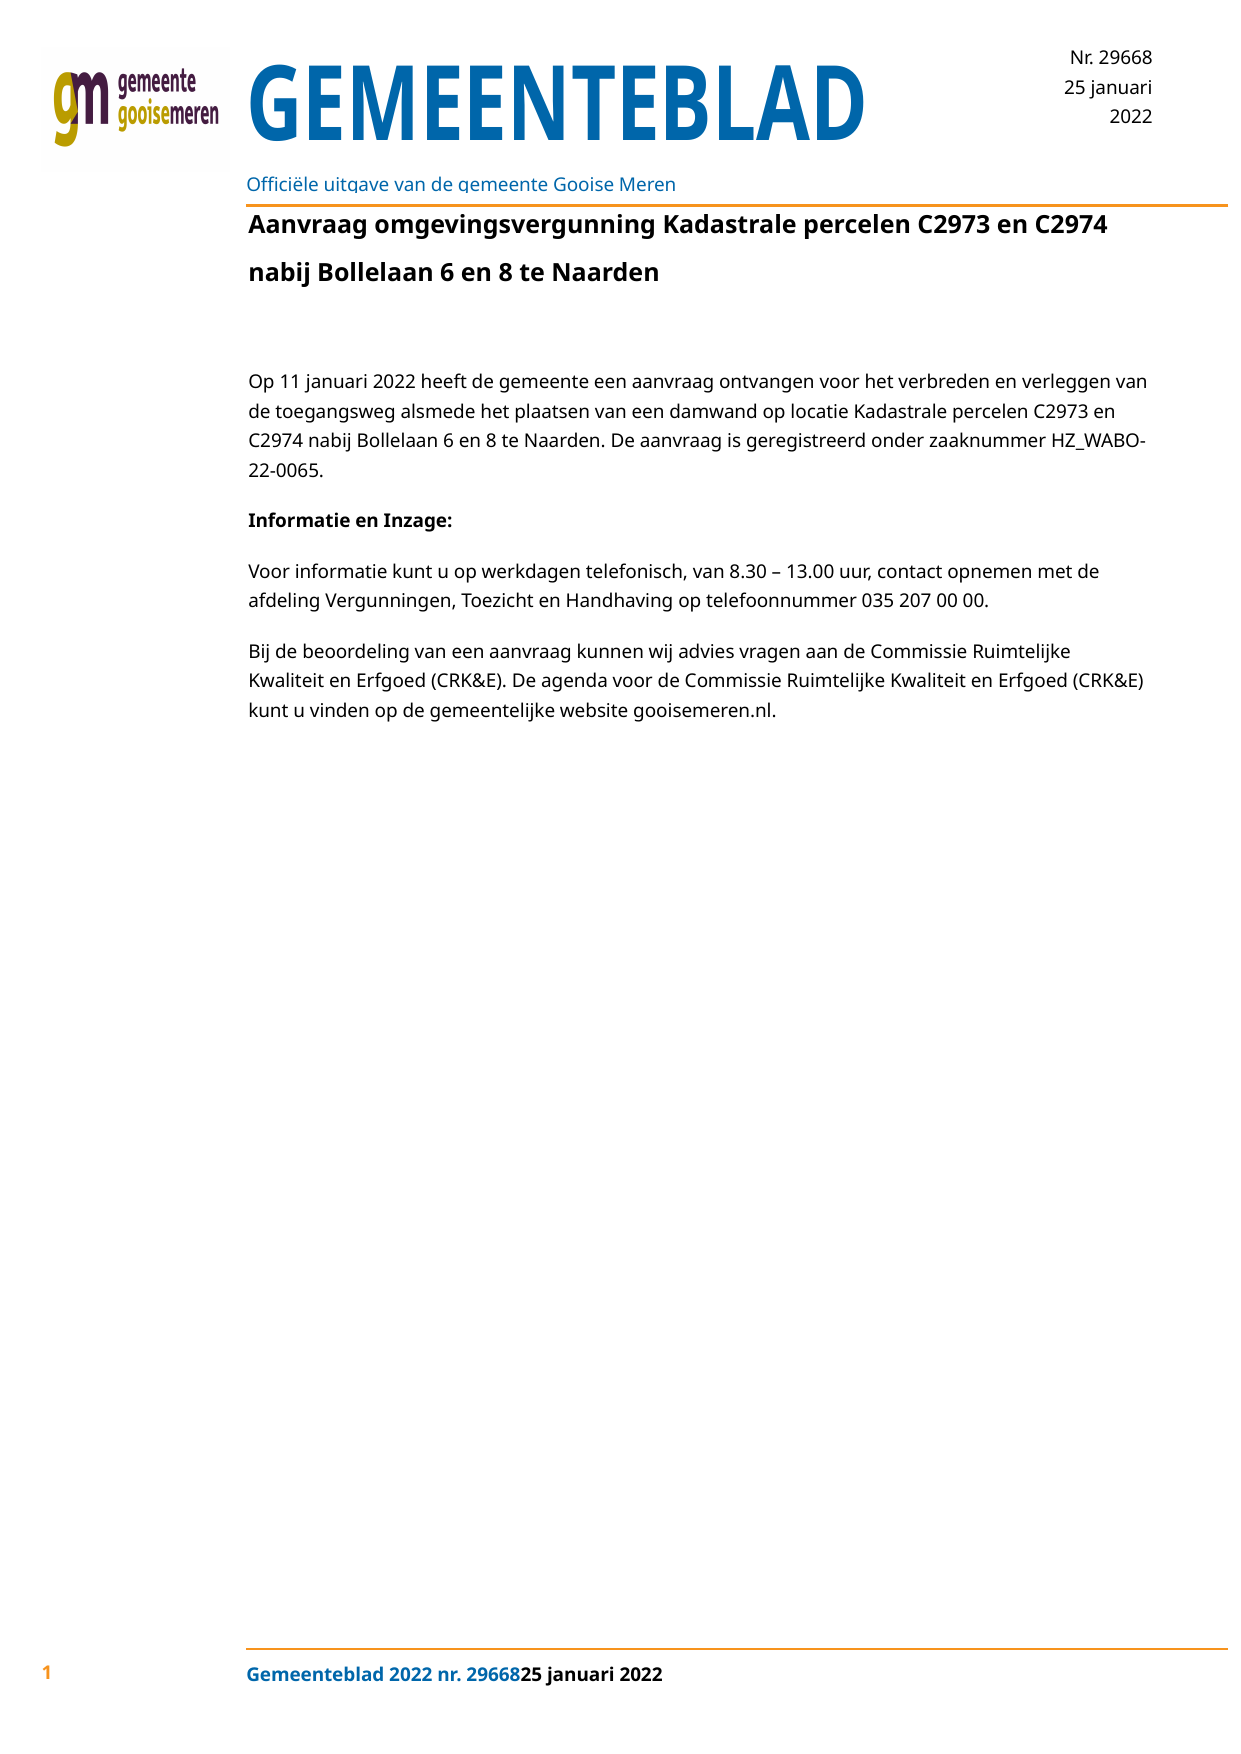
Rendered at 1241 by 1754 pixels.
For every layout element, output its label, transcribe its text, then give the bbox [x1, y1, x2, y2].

text Aanvraag omgevingsvergunning Kadastrale percelen C2973 en C2974 nabij Bollelaan 6 en 8 te Naarden [248, 207, 1152, 288]
text Informatie en Inzage: [248, 507, 1152, 533]
text Op 11 januari 2022 heeft de gemeente een aanvraag ontvangen voor het verbreden en verleggen van de toegangsweg alsmede het plaatsen van een damwand op locatie Kadastrale percelen C2973 en C2974 nabij Bollelaan 6 en 8 te Naarden. De aanvraag is geregistreerd onder zaaknummer HZ_WABO-22-0065. [248, 368, 1152, 483]
text Voor informatie kunt u op werkdagen telefonisch, van 8.30 – 13.00 uur, contact opnemen met de afdeling Vergunningen, Toezicht en Handhaving op telefoonnummer 035 207 00 00. [248, 558, 1152, 613]
text Bij de beoordeling van een aanvraag kunnen wij advies vragen aan de Commissie Ruimtelijke Kwaliteit en Erfgoed (CRK&E). De agenda voor de Commissie Ruimtelijke Kwaliteit en Erfgoed (CRK&E) kunt u vinden op de gemeentelijke website gooisemeren.nl. [248, 638, 1152, 723]
picture [41, 47, 231, 172]
